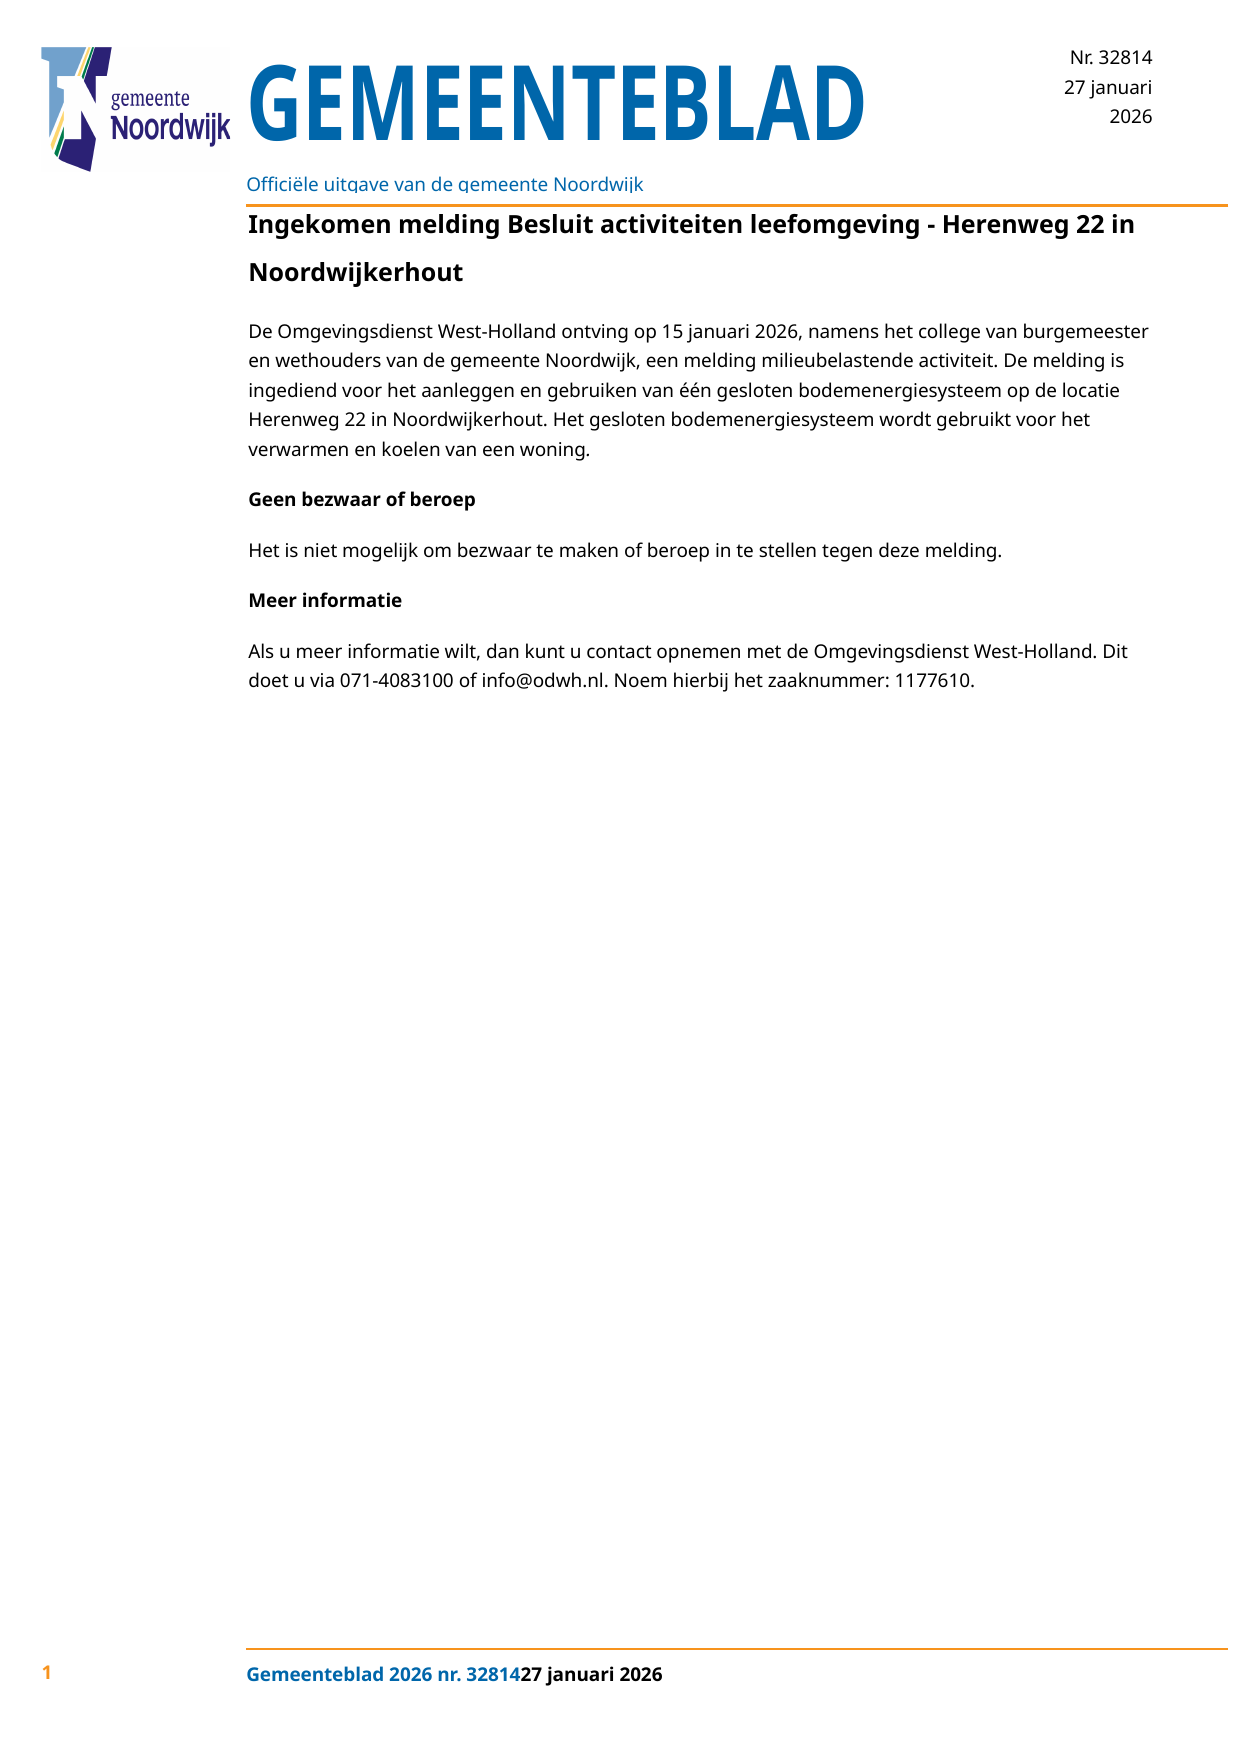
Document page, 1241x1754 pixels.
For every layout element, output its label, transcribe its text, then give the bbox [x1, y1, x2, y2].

text Geen bezwaar of beroep [248, 487, 1152, 512]
text Ingekomen melding Besluit activiteiten leefomgeving - Herenweg 22 in Noordwijkerhout [248, 207, 1152, 288]
text Meer informatie [248, 587, 1152, 613]
text Het is niet mogelijk om bezwaar te maken of beroep in te stellen tegen deze melding. [248, 537, 1152, 563]
text De Omgevingsdienst West-Holland ontving op 15 januari 2026, namens het college van burgemeester en wethouders van de gemeente Noordwijk, een melding milieubelastende activiteit. De melding is ingediend voor het aanleggen en gebruiken van één gesloten bodemenergiesysteem op de locatie Herenweg 22 in Noordwijkerhout. Het gesloten bodemenergiesysteem wordt gebruikt voor het verwarmen en koelen van een woning. [248, 318, 1152, 462]
picture [41, 47, 231, 172]
text Als u meer informatie wilt, dan kunt u contact opnemen met de Omgevingsdienst West-Holland. Dit doet u via 071-4083100 of info@odwh.nl. Noem hierbij het zaaknummer: 1177610. [248, 638, 1152, 693]
